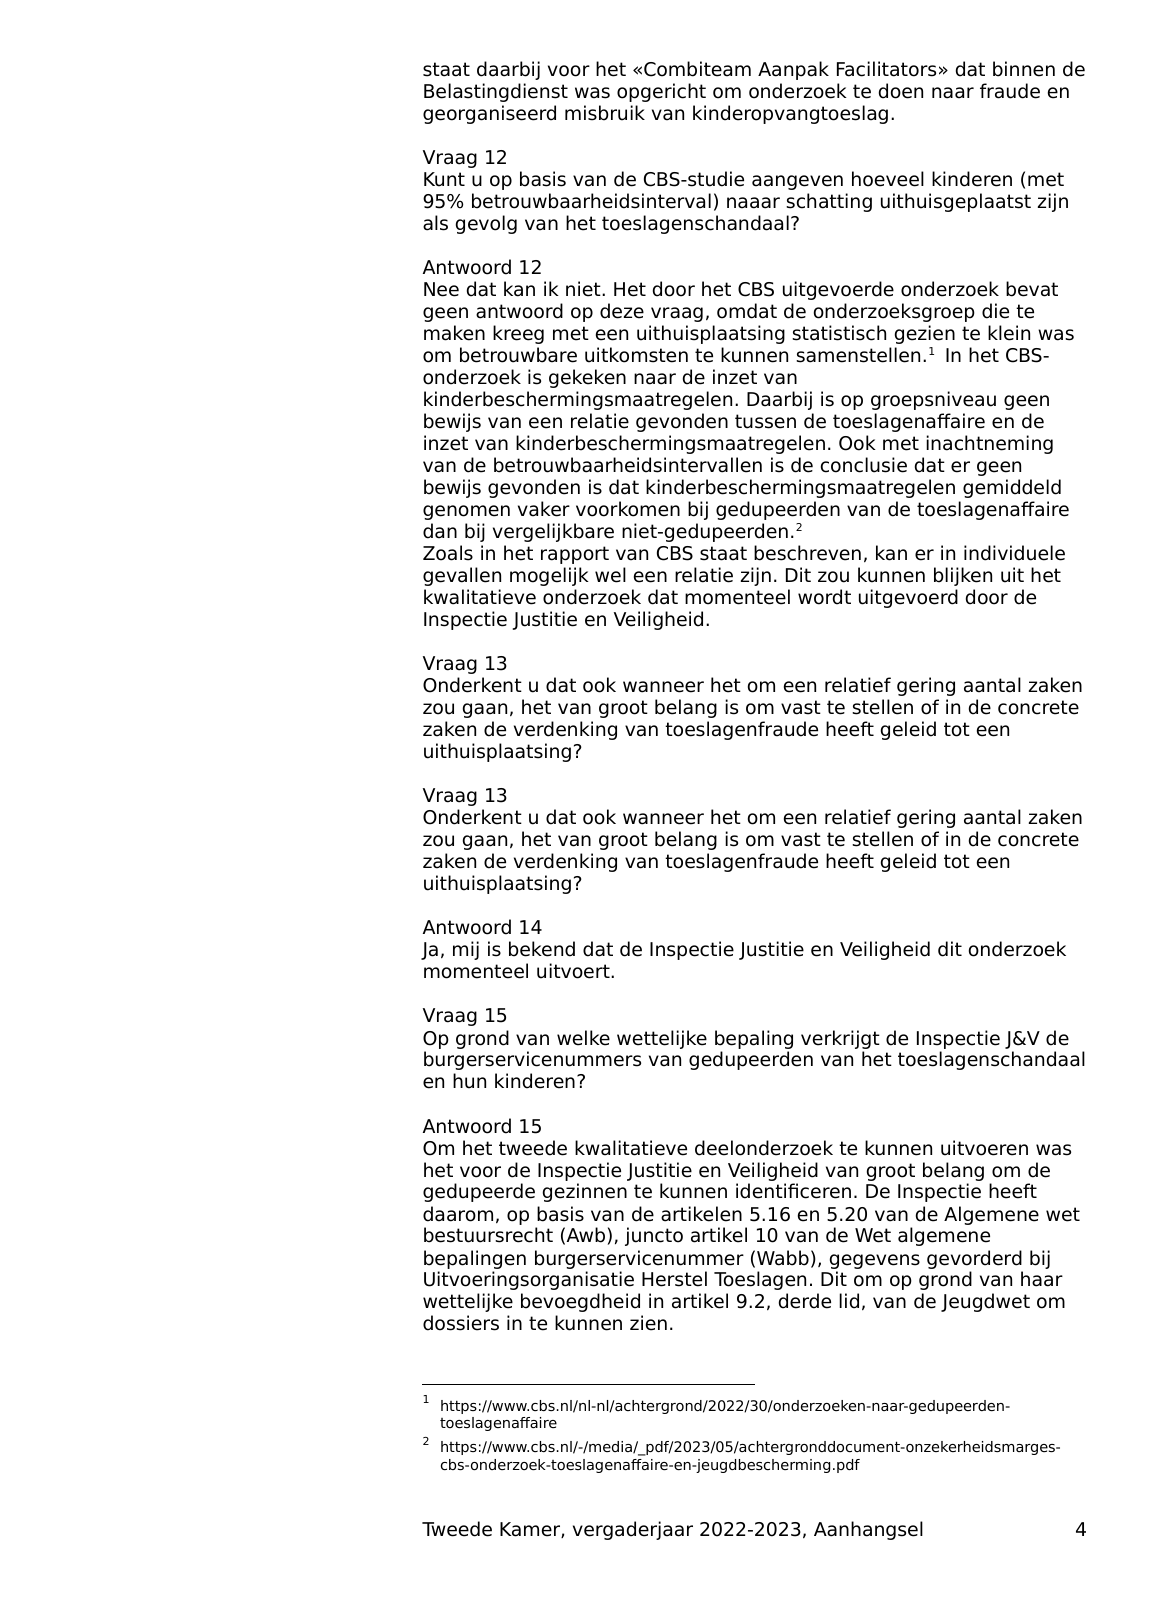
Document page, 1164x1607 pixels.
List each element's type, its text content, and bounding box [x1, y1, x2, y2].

text Onderkent u dat ook wanneer het om een relatief gering aantal zaken zou gaan, het van groot belang is om vast te stellen of in de concrete zaken de verdenking van toeslagenfraude heeft geleid tot een uithuisplaatsing? [422, 807, 1087, 895]
text https://www.cbs.nl/nl-nl/achtergrond/2022/30/onderzoeken-naar-gedupeerden-toeslagenaffaire [422, 1393, 1087, 1432]
text Vraag 15 [422, 1005, 1087, 1027]
text Antwoord 14 [422, 917, 1087, 939]
text Ja, mij is bekend dat de Inspectie Justitie en Veiligheid dit onderzoek momenteel uitvoert. [422, 939, 1087, 983]
text Vraag 13 [422, 785, 1087, 807]
text Zoals in het rapport van CBS staat beschreven, kan er in individuele gevallen mogelijk wel een relatie zijn. Dit zou kunnen blijken uit het kwalitatieve onderzoek dat momenteel wordt uitgevoerd door de Inspectie Justitie en Veiligheid. [422, 543, 1087, 631]
text Nee dat kan ik niet. Het door het CBS uitgevoerde onderzoek bevat geen antwoord op deze vraag, omdat de onderzoeksgroep die te maken kreeg met een uithuisplaatsing statistisch gezien te klein was om betrouwbare uitkomsten te kunnen samenstellen. In het CBS-onderzoek is gekeken naar de inzet van kinderbeschermingsmaatregelen. Daarbij is op groepsniveau geen bewijs van een relatie gevonden tussen de toeslagenaffaire en de inzet van kinderbeschermingsmaatregelen. Ook met inachtneming van de betrouwbaarheidsintervallen is de conclusie dat er geen bewijs gevonden is dat kinderbeschermingsmaatregelen gemiddeld genomen vaker voorkomen bij gedupeerden van de toeslagenaffaire dan bij vergelijkbare niet-gedupeerden. [422, 279, 1087, 543]
text Vraag 12 [422, 147, 1087, 169]
text https://www.cbs.nl/-/media/_pdf/2023/05/achtergronddocument-onzekerheidsmarges-cbs-onderzoek-toeslagenaffaire-en-jeugdbescherming.pdf [422, 1435, 1087, 1474]
text Vraag 13 [422, 653, 1087, 675]
text Onderkent u dat ook wanneer het om een relatief gering aantal zaken zou gaan, het van groot belang is om vast te stellen of in de concrete zaken de verdenking van toeslagenfraude heeft geleid tot een uithuisplaatsing? [422, 675, 1087, 763]
text staat daarbij voor het «Combiteam Aanpak Facilitators» dat binnen de Belastingdienst was opgericht om onderzoek te doen naar fraude en georganiseerd misbruik van kinderopvangtoeslag. [422, 59, 1087, 125]
text Antwoord 15 [422, 1116, 1087, 1137]
text Kunt u op basis van de CBS-studie aangeven hoeveel kinderen (met 95% betrouwbaarheidsinterval) naaar schatting uithuisgeplaatst zijn als gevolg van het toeslagenschandaal? [422, 169, 1087, 235]
text Antwoord 12 [422, 257, 1087, 279]
text Op grond van welke wettelijke bepaling verkrijgt de Inspectie J&V de burgerservicenummers van gedupeerden van het toeslagenschandaal en hun kinderen? [422, 1027, 1087, 1093]
text Om het tweede kwalitatieve deelonderzoek te kunnen uitvoeren was het voor de Inspectie Justitie en Veiligheid van groot belang om de gedupeerde gezinnen te kunnen identificeren. De Inspectie heeft daarom, op basis van de artikelen 5.16 en 5.20 van de Algemene wet bestuursrecht (Awb), juncto artikel 10 van de Wet algemene bepalingen burgerservicenummer (Wabb), gegevens gevorderd bij Uitvoeringsorganisatie Herstel Toeslagen. Dit om op grond van haar wettelijke bevoegdheid in artikel 9.2, derde lid, van de Jeugdwet om dossiers in te kunnen zien. [422, 1137, 1087, 1335]
